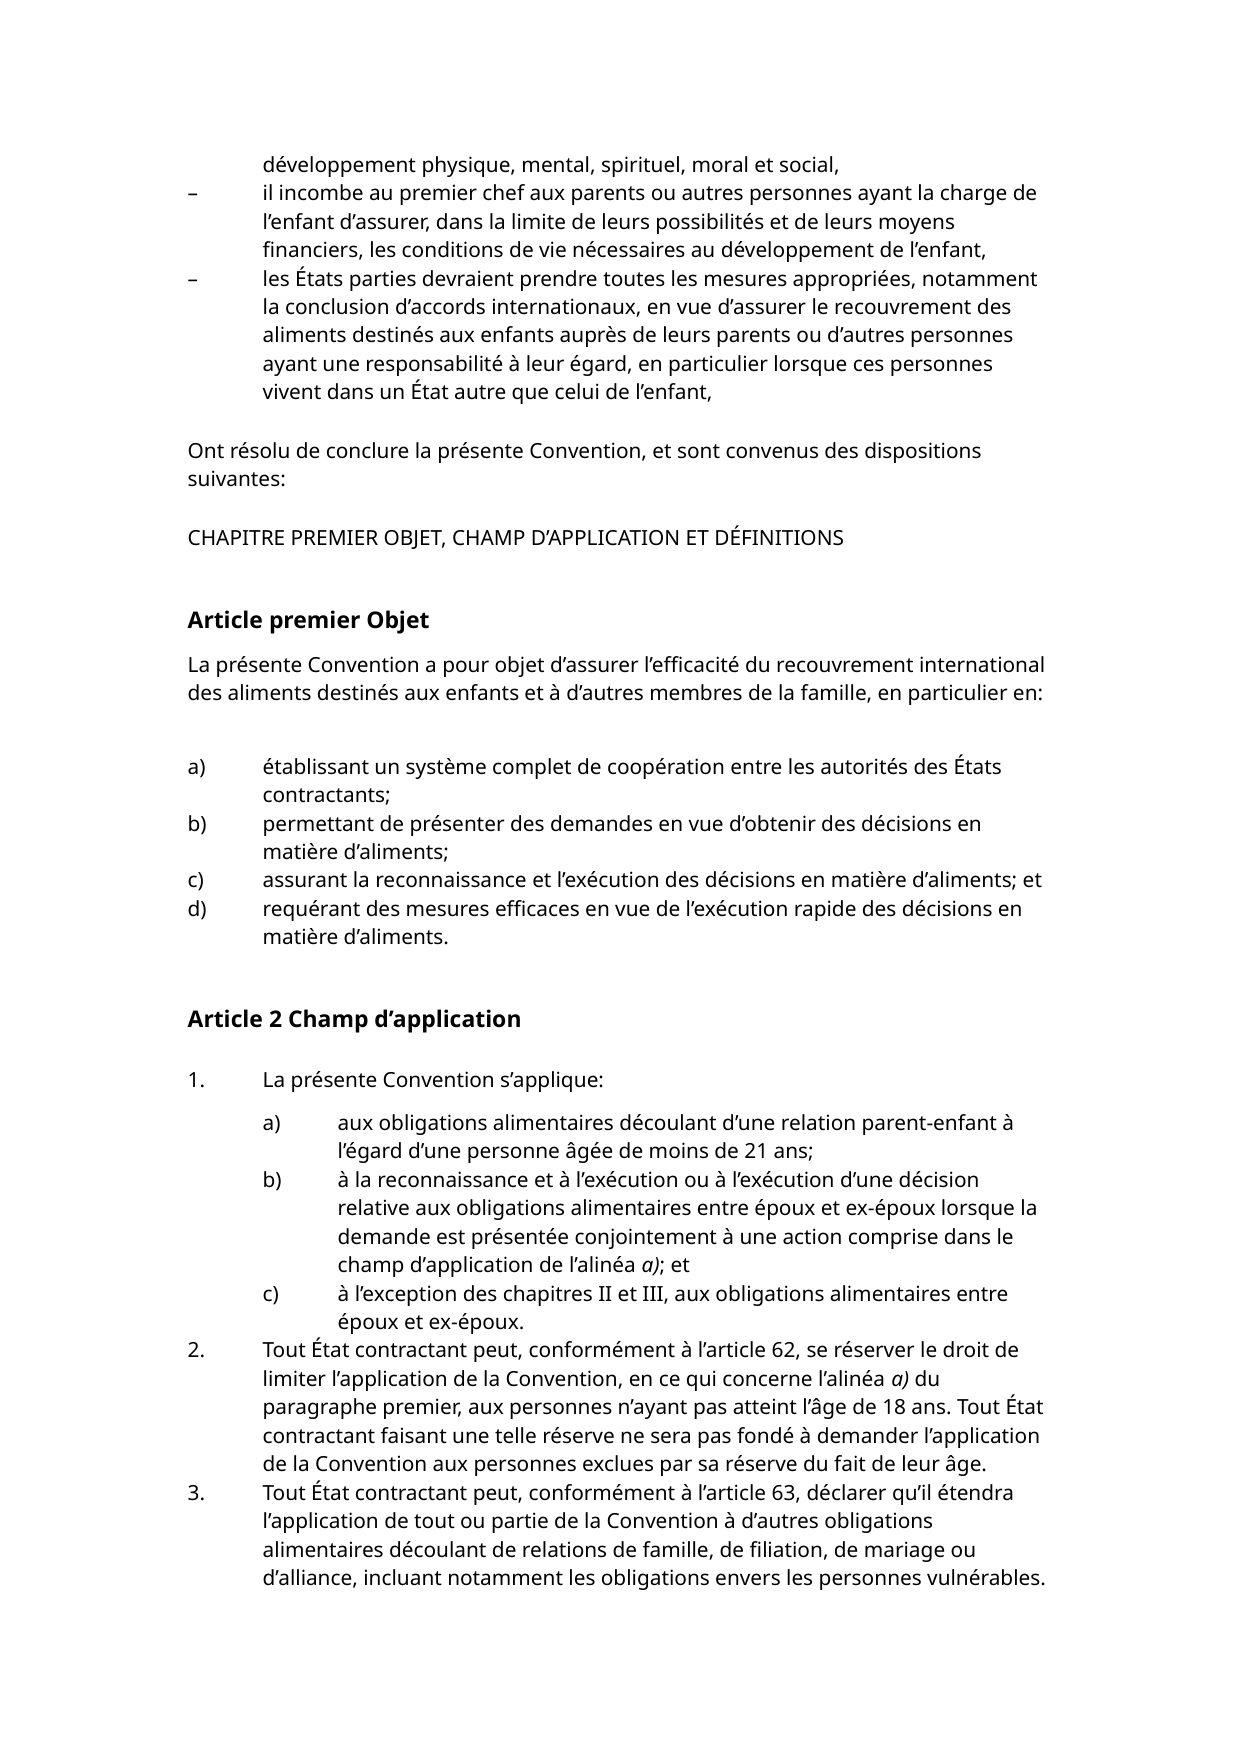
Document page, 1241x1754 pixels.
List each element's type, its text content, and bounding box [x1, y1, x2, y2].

subtitle Article premier Objet [187, 604, 1053, 635]
list permettant de présenter des demandes en vue d’obtenir des décisions en matière d’aliments; [187, 809, 1053, 866]
list développement physique, mental, spirituel, moral et social, [187, 150, 1053, 178]
subtitle Article 2 Champ d’application [187, 1003, 1053, 1035]
subtitle CHAPITRE PREMIER OBJET, CHAMP D’APPLICATION ET DÉFINITIONS [187, 523, 1053, 551]
list à l’exception des chapitres II et III, aux obligations alimentaires entre époux et ex-époux. [262, 1279, 1053, 1336]
list les États parties devraient prendre toutes les mesures appropriées, notamment la conclusion d’accords internationaux, en vue d’assurer le recouvrement des aliments destinés aux enfants auprès de leurs parents ou d’autres personnes ayant une responsabilité à leur égard, en particulier lorsque ces personnes vivent dans un État autre que celui de l’enfant, [187, 264, 1053, 406]
list Tout État contractant peut, conformément à l’article 63, déclarer qu’il étendra l’application de tout ou partie de la Convention à d’autres obligations alimentaires découlant de relations de famille, de filiation, de mariage ou d’alliance, incluant notamment les obligations envers les personnes vulnérables. [187, 1478, 1053, 1592]
list établissant un système complet de coopération entre les autorités des États contractants; [187, 752, 1053, 809]
list La présente Convention s’applique: [187, 1065, 1053, 1093]
list il incombe au premier chef aux parents ou autres personnes ayant la charge de l’enfant d’assurer, dans la limite de leurs possibilités et de leurs moyens financiers, les conditions de vie nécessaires au développement de l’enfant, [187, 178, 1053, 264]
list aux obligations alimentaires découlant d’une relation parent-enfant à l’égard d’une personne âgée de moins de 21 ans; [262, 1108, 1053, 1165]
list assurant la reconnaissance et l’exécution des décisions en matière d’aliments; et [187, 866, 1053, 894]
text La présente Convention a pour objet d’assurer l’efficacité du recouvrement international des aliments destinés aux enfants et à d’autres membres de la famille, en particulier en: [187, 650, 1053, 707]
text Ont résolu de conclure la présente Convention, et sont convenus des dispositions suivantes: [187, 436, 1053, 493]
list Tout État contractant peut, conformément à l’article 62, se réserver le droit de limiter l’application de la Convention, en ce qui concerne l’alinéa a) du paragraphe premier, aux personnes n’ayant pas atteint l’âge de 18 ans. Tout État contractant faisant une telle réserve ne sera pas fondé à demander l’application de la Convention aux personnes exclues par sa réserve du fait de leur âge. [187, 1336, 1053, 1478]
list requérant des mesures efficaces en vue de l’exécution rapide des décisions en matière d’aliments. [187, 894, 1053, 951]
list à la reconnaissance et à l’exécution ou à l’exécution d’une décision relative aux obligations alimentaires entre époux et ex-époux lorsque la demande est présentée conjointement à une action comprise dans le champ d’application de l’alinéa a); et [262, 1165, 1053, 1279]
